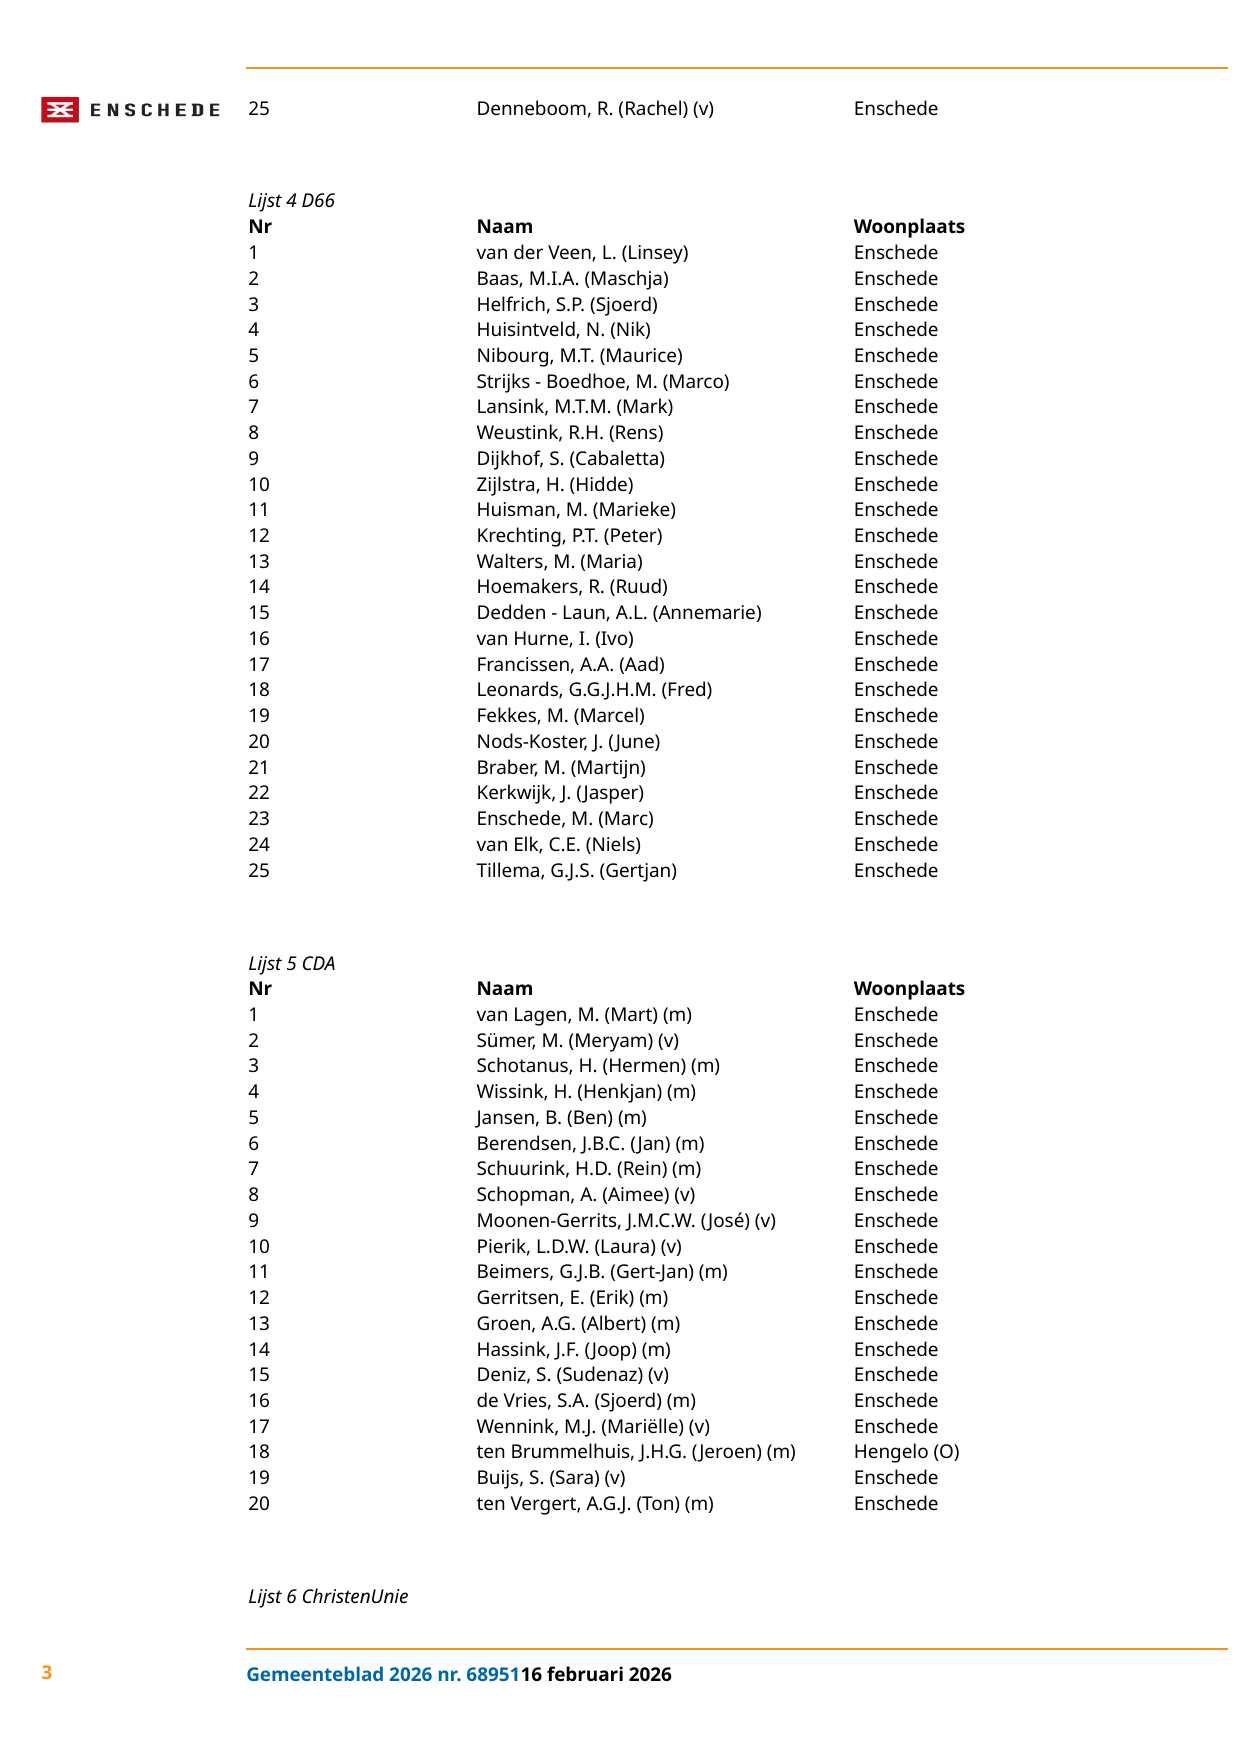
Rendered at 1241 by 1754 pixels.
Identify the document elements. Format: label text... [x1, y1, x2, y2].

table_cell Moonen-Gerrits, J.M.C.W. (José) (v) [476, 1207, 854, 1233]
table_cell 3 [248, 1053, 476, 1078]
table_cell 5 [248, 342, 476, 368]
table_cell Enschede [854, 574, 1152, 599]
table_cell 13 [248, 548, 476, 574]
table_cell 9 [248, 1207, 476, 1233]
table_cell Hengelo (O) [854, 1439, 1152, 1464]
table_cell Enschede [854, 95, 1152, 121]
table_cell 8 [248, 419, 476, 445]
table_cell 17 [248, 1413, 476, 1439]
table_cell 10 [248, 471, 476, 497]
table_cell 23 [248, 805, 476, 831]
table_cell 1 [248, 1001, 476, 1027]
table_cell Enschede [854, 316, 1152, 342]
picture [41, 47, 231, 172]
table_cell 2 [248, 265, 476, 291]
table_cell Enschede [854, 1130, 1152, 1156]
table_cell 10 [248, 1233, 476, 1258]
table_cell Nods-Koster, J. (June) [476, 728, 854, 754]
table_cell Enschede [854, 677, 1152, 702]
table_cell Sümer, M. (Meryam) (v) [476, 1027, 854, 1053]
table_cell Enschede [854, 471, 1152, 497]
table_cell 11 [248, 497, 476, 522]
table_cell Enschede [854, 780, 1152, 805]
table_cell 17 [248, 651, 476, 677]
table_cell Huisintveld, N. (Nik) [476, 316, 854, 342]
table_header Naam [476, 214, 854, 239]
table_cell Berendsen, J.B.C. (Jan) (m) [476, 1130, 854, 1156]
table_cell 18 [248, 1439, 476, 1464]
text Lijst 6 ChristenUnie [248, 1583, 1152, 1609]
table_cell Enschede [854, 1181, 1152, 1207]
table_cell Enschede [854, 805, 1152, 831]
table_cell 14 [248, 574, 476, 599]
table_cell 8 [248, 1181, 476, 1207]
table_cell 15 [248, 600, 476, 625]
table_cell Enschede [854, 1361, 1152, 1387]
table_cell Enschede [854, 1207, 1152, 1233]
table_cell Jansen, B. (Ben) (m) [476, 1104, 854, 1130]
table_cell Enschede [854, 1259, 1152, 1284]
table_cell Enschede [854, 651, 1152, 677]
table_header Nr [248, 214, 476, 239]
table_cell 22 [248, 780, 476, 805]
table_cell Helfrich, S.P. (Sjoerd) [476, 291, 854, 316]
table_cell Tillema, G.J.S. (Gertjan) [476, 857, 854, 882]
table_cell Strijks - Boedhoe, M. (Marco) [476, 368, 854, 394]
table_cell Enschede [854, 445, 1152, 471]
table_cell 2 [248, 1027, 476, 1053]
table_cell Lansink, M.T.M. (Mark) [476, 394, 854, 419]
table_cell Enschede [854, 1156, 1152, 1181]
table_cell Buijs, S. (Sara) (v) [476, 1464, 854, 1490]
table_cell Enschede [854, 239, 1152, 265]
table_cell 6 [248, 1130, 476, 1156]
table_cell Enschede [854, 1001, 1152, 1027]
table_cell Enschede [854, 497, 1152, 522]
table_cell Enschede [854, 625, 1152, 651]
table_cell Enschede [854, 1310, 1152, 1336]
table_cell Enschede [854, 1413, 1152, 1439]
table_cell Enschede [854, 1053, 1152, 1078]
table_cell Zijlstra, H. (Hidde) [476, 471, 854, 497]
table_cell 4 [248, 1079, 476, 1104]
table_cell Enschede [854, 291, 1152, 316]
table_cell Enschede [854, 1387, 1152, 1413]
table_cell Pierik, L.D.W. (Laura) (v) [476, 1233, 854, 1258]
table_cell ten Brummelhuis, J.H.G. (Jeroen) (m) [476, 1439, 854, 1464]
table_cell Enschede [854, 1490, 1152, 1516]
table_cell Enschede [854, 1464, 1152, 1490]
table_cell Enschede, M. (Marc) [476, 805, 854, 831]
table_cell Nibourg, M.T. (Maurice) [476, 342, 854, 368]
table_cell Enschede [854, 754, 1152, 779]
table_cell ten Vergert, A.G.J. (Ton) (m) [476, 1490, 854, 1516]
table_cell Schopman, A. (Aimee) (v) [476, 1181, 854, 1207]
table_cell 20 [248, 728, 476, 754]
table_cell Enschede [854, 265, 1152, 291]
table_cell Enschede [854, 831, 1152, 857]
table_cell Hassink, J.F. (Joop) (m) [476, 1336, 854, 1361]
table_cell 11 [248, 1259, 476, 1284]
table_cell Wissink, H. (Henkjan) (m) [476, 1079, 854, 1104]
text Lijst 4 D66 [248, 188, 1152, 213]
table_cell 14 [248, 1336, 476, 1361]
table_cell Enschede [854, 394, 1152, 419]
table_cell 20 [248, 1490, 476, 1516]
table_cell Schuurink, H.D. (Rein) (m) [476, 1156, 854, 1181]
table_cell Enschede [854, 342, 1152, 368]
table_header Nr [248, 976, 476, 1001]
table_cell Dedden - Laun, A.L. (Annemarie) [476, 600, 854, 625]
table_cell 4 [248, 316, 476, 342]
table_header Woonplaats [854, 214, 1152, 239]
table_cell 13 [248, 1310, 476, 1336]
table_cell Francissen, A.A. (Aad) [476, 651, 854, 677]
table_cell 15 [248, 1361, 476, 1387]
table_cell Kerkwijk, J. (Jasper) [476, 780, 854, 805]
table_cell Wennink, M.J. (Mariëlle) (v) [476, 1413, 854, 1439]
table_cell Braber, M. (Martijn) [476, 754, 854, 779]
table_cell Walters, M. (Maria) [476, 548, 854, 574]
table_cell van Hurne, I. (Ivo) [476, 625, 854, 651]
table_cell 18 [248, 677, 476, 702]
table_cell Krechting, P.T. (Peter) [476, 522, 854, 548]
table_cell Beimers, G.J.B. (Gert-Jan) (m) [476, 1259, 854, 1284]
table_cell Enschede [854, 1233, 1152, 1258]
table_cell 5 [248, 1104, 476, 1130]
table_cell 25 [248, 857, 476, 882]
table_cell Enschede [854, 600, 1152, 625]
table_cell Enschede [854, 548, 1152, 574]
table_cell 19 [248, 703, 476, 728]
table_cell van Elk, C.E. (Niels) [476, 831, 854, 857]
table_cell Schotanus, H. (Hermen) (m) [476, 1053, 854, 1078]
table_cell 9 [248, 445, 476, 471]
table_cell de Vries, S.A. (Sjoerd) (m) [476, 1387, 854, 1413]
table_cell Huisman, M. (Marieke) [476, 497, 854, 522]
table_header Woonplaats [854, 976, 1152, 1001]
table_cell van der Veen, L. (Linsey) [476, 239, 854, 265]
table_cell Enschede [854, 419, 1152, 445]
table_cell 3 [248, 291, 476, 316]
table_cell Baas, M.I.A. (Maschja) [476, 265, 854, 291]
table_cell 7 [248, 394, 476, 419]
text Lijst 5 CDA [248, 950, 1152, 975]
table_cell 6 [248, 368, 476, 394]
table_cell 21 [248, 754, 476, 779]
table_cell 24 [248, 831, 476, 857]
table_cell 12 [248, 1284, 476, 1310]
table_cell Leonards, G.G.J.H.M. (Fred) [476, 677, 854, 702]
table_cell 16 [248, 1387, 476, 1413]
table_cell 25 [248, 95, 476, 121]
table_cell Denneboom, R. (Rachel) (v) [476, 95, 854, 121]
table_cell Weustink, R.H. (Rens) [476, 419, 854, 445]
table_cell Gerritsen, E. (Erik) (m) [476, 1284, 854, 1310]
table_cell Deniz, S. (Sudenaz) (v) [476, 1361, 854, 1387]
table_cell Enschede [854, 1284, 1152, 1310]
table_cell Enschede [854, 728, 1152, 754]
table_cell Fekkes, M. (Marcel) [476, 703, 854, 728]
table_cell van Lagen, M. (Mart) (m) [476, 1001, 854, 1027]
table_cell Enschede [854, 368, 1152, 394]
table_cell 1 [248, 239, 476, 265]
table_cell 12 [248, 522, 476, 548]
table_cell 16 [248, 625, 476, 651]
table_cell Enschede [854, 857, 1152, 882]
table_cell 19 [248, 1464, 476, 1490]
table_cell Hoemakers, R. (Ruud) [476, 574, 854, 599]
table_cell Groen, A.G. (Albert) (m) [476, 1310, 854, 1336]
table_header Naam [476, 976, 854, 1001]
table_cell Enschede [854, 1336, 1152, 1361]
table_cell Enschede [854, 522, 1152, 548]
table_cell 7 [248, 1156, 476, 1181]
table_cell Enschede [854, 1027, 1152, 1053]
table_cell Enschede [854, 1079, 1152, 1104]
table_cell Enschede [854, 703, 1152, 728]
table_cell Enschede [854, 1104, 1152, 1130]
table_cell Dijkhof, S. (Cabaletta) [476, 445, 854, 471]
